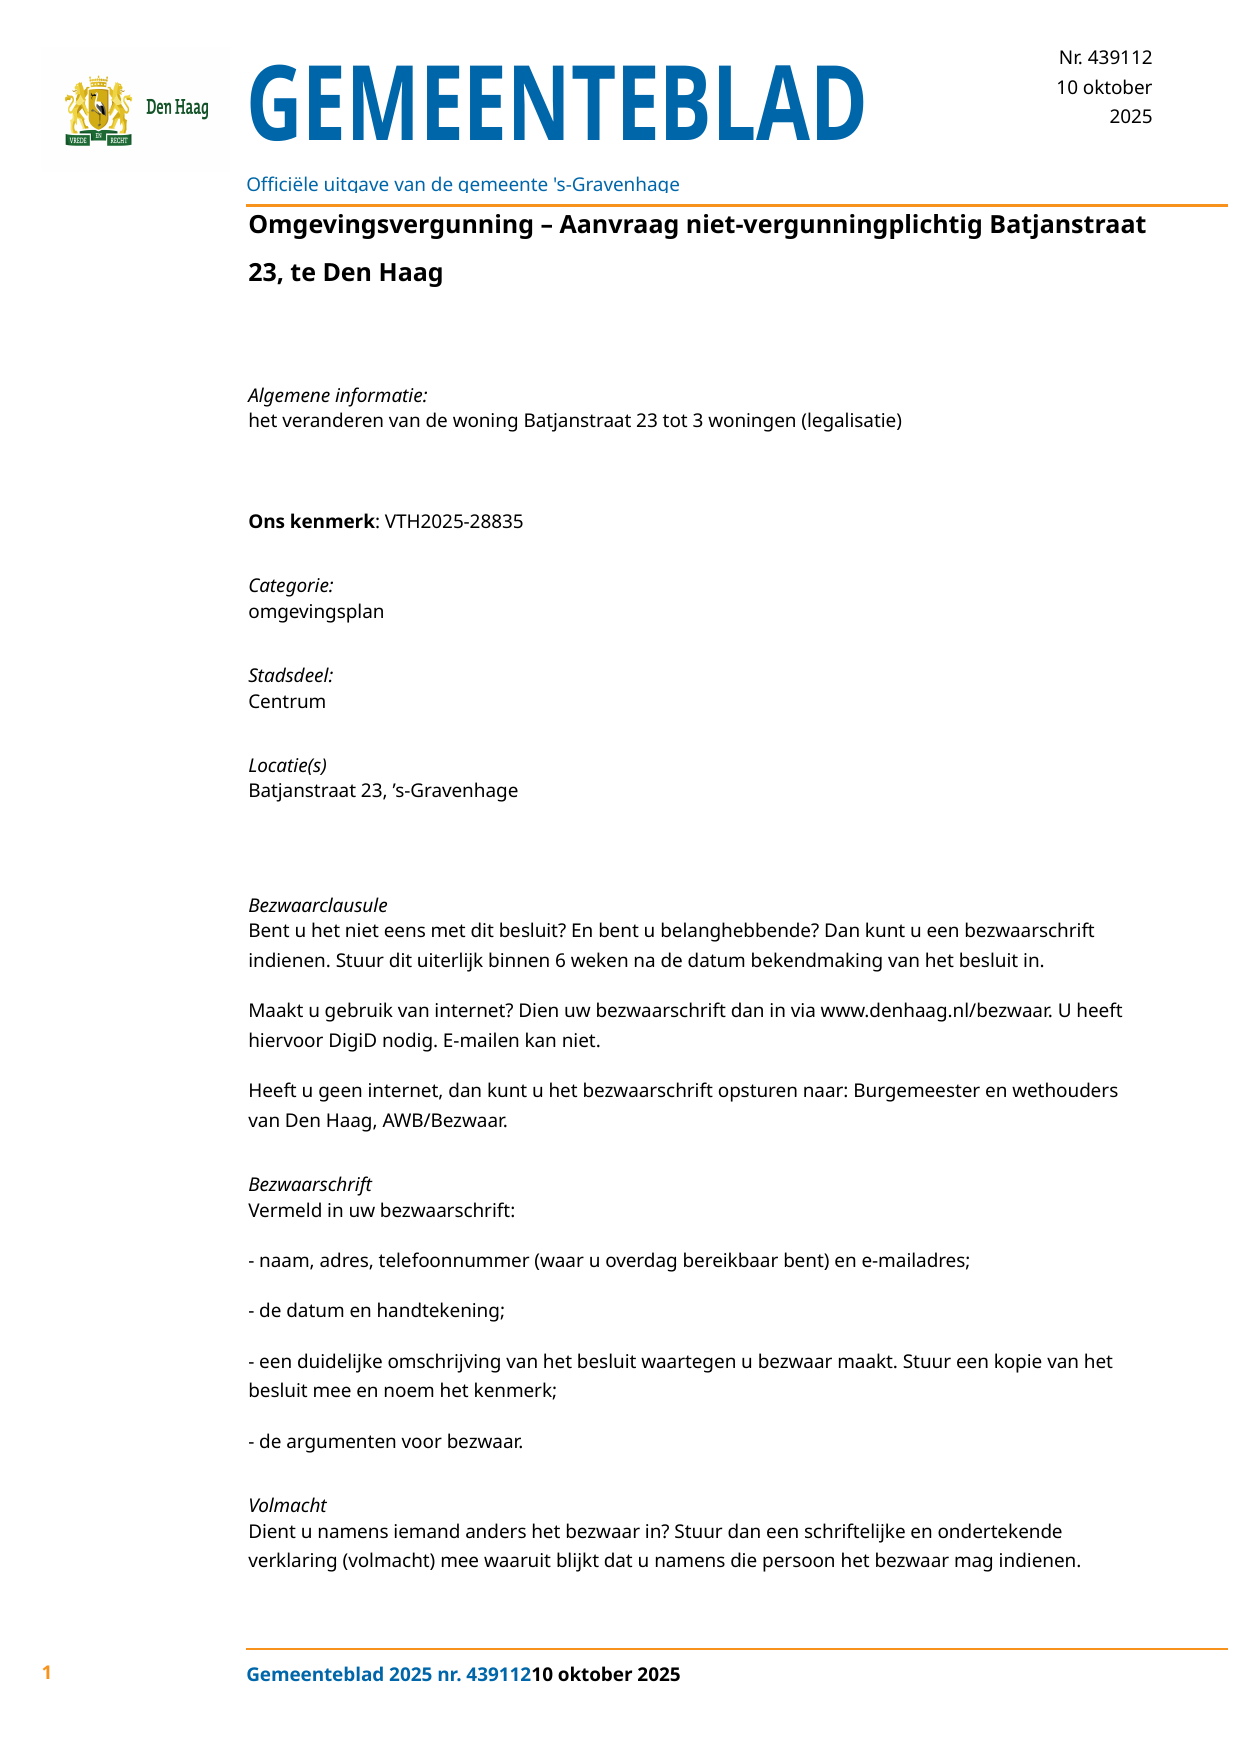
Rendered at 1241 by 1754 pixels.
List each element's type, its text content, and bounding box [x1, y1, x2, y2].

text - een duidelijke omschrijving van het besluit waartegen u bezwaar maakt. Stuur een kopie van het besluit mee en noem het kenmerk; [248, 1348, 1152, 1403]
text Stadsdeel: [248, 662, 1152, 688]
text Heeft u geen internet, dan kunt u het bezwaarschrift opsturen naar: Burgemeester en wethouders van Den Haag, AWB/Bezwaar. [248, 1078, 1152, 1133]
text Bezwaarclausule [248, 892, 1152, 918]
text Locatie(s) [248, 752, 1152, 777]
text Vermeld in uw bezwaarschrift: [248, 1197, 1152, 1223]
text Omgevingsvergunning – Aanvraag niet-vergunningplichtig Batjanstraat 23, te Den Haag [248, 207, 1152, 288]
text Dient u namens iemand anders het bezwaar in? Stuur dan een schriftelijke en ondertekende verklaring (volmacht) mee waaruit blijkt dat u namens die persoon het bezwaar mag indienen. [248, 1518, 1152, 1573]
text Centrum [248, 688, 1152, 713]
picture [41, 47, 231, 172]
text - de argumenten voor bezwaar. [248, 1428, 1152, 1454]
text Maakt u gebruik van internet? Dien uw bezwaarschrift dan in via www.denhaag.nl/bezwaar. U heeft hiervoor DigiD nodig. E-mailen kan niet. [248, 998, 1152, 1053]
text Bent u het niet eens met dit besluit? En bent u belanghebbende? Dan kunt u een bezwaarschrift indienen. Stuur dit uiterlijk binnen 6 weken na de datum bekendmaking van het besluit in. [248, 918, 1152, 973]
text - naam, adres, telefoonnummer (waar u overdag bereikbaar bent) en e-mailadres; [248, 1247, 1152, 1273]
text Batjanstraat 23, ’s-Gravenhage [248, 777, 1152, 803]
text Volmacht [248, 1492, 1152, 1518]
text Ons kenmerk: VTH2025-28835 [248, 508, 1152, 534]
text het veranderen van de woning Batjanstraat 23 tot 3 woningen (legalisatie) [248, 408, 1152, 433]
text Categorie: [248, 572, 1152, 598]
text Algemene informatie: [248, 382, 1152, 408]
text - de datum en handtekening; [248, 1298, 1152, 1323]
text omgevingsplan [248, 598, 1152, 624]
text Bezwaarschrift [248, 1171, 1152, 1197]
